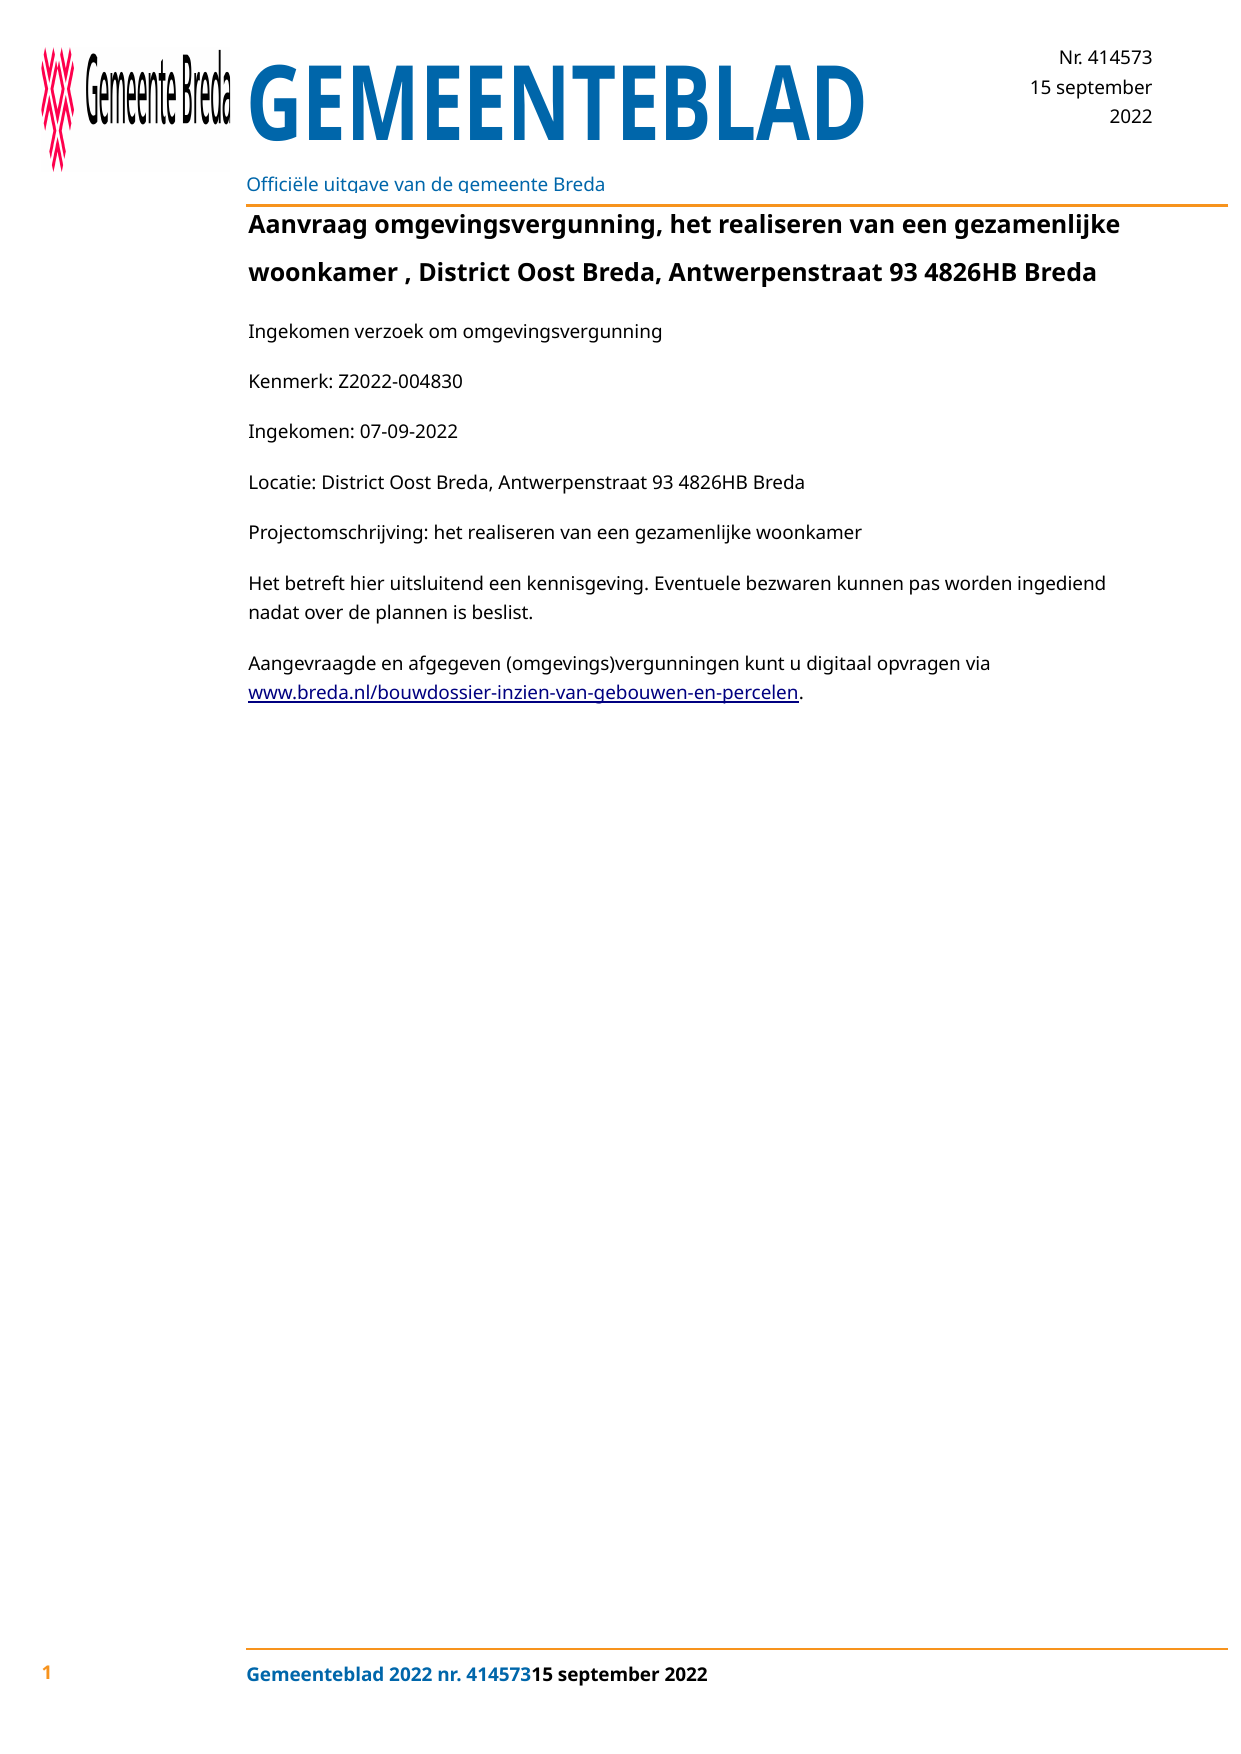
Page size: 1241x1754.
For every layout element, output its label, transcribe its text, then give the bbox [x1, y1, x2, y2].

text Ingekomen: 07-09-2022 [248, 419, 1152, 444]
text Ingekomen verzoek om omgevingsvergunning [248, 318, 1152, 344]
text Het betreft hier uitsluitend een kennisgeving. Eventuele bezwaren kunnen pas worden ingediend nadat over de plannen is beslist. [248, 570, 1152, 625]
text Kenmerk: Z2022-004830 [248, 368, 1152, 394]
text Locatie: District Oost Breda, Antwerpenstraat 93 4826HB Breda [248, 469, 1152, 495]
picture [41, 47, 231, 172]
text Aanvraag omgevingsvergunning, het realiseren van een gezamenlijke woonkamer , District Oost Breda, Antwerpenstraat 93 4826HB Breda [248, 207, 1152, 288]
text Projectomschrijving: het realiseren van een gezamenlijke woonkamer [248, 519, 1152, 545]
text Aangevraagde en afgegeven (omgevings)vergunningen kunt u digitaal opvragen via www.breda.nl/bouwdossier-inzien-van-gebouwen-en-percelen. [248, 650, 1152, 705]
